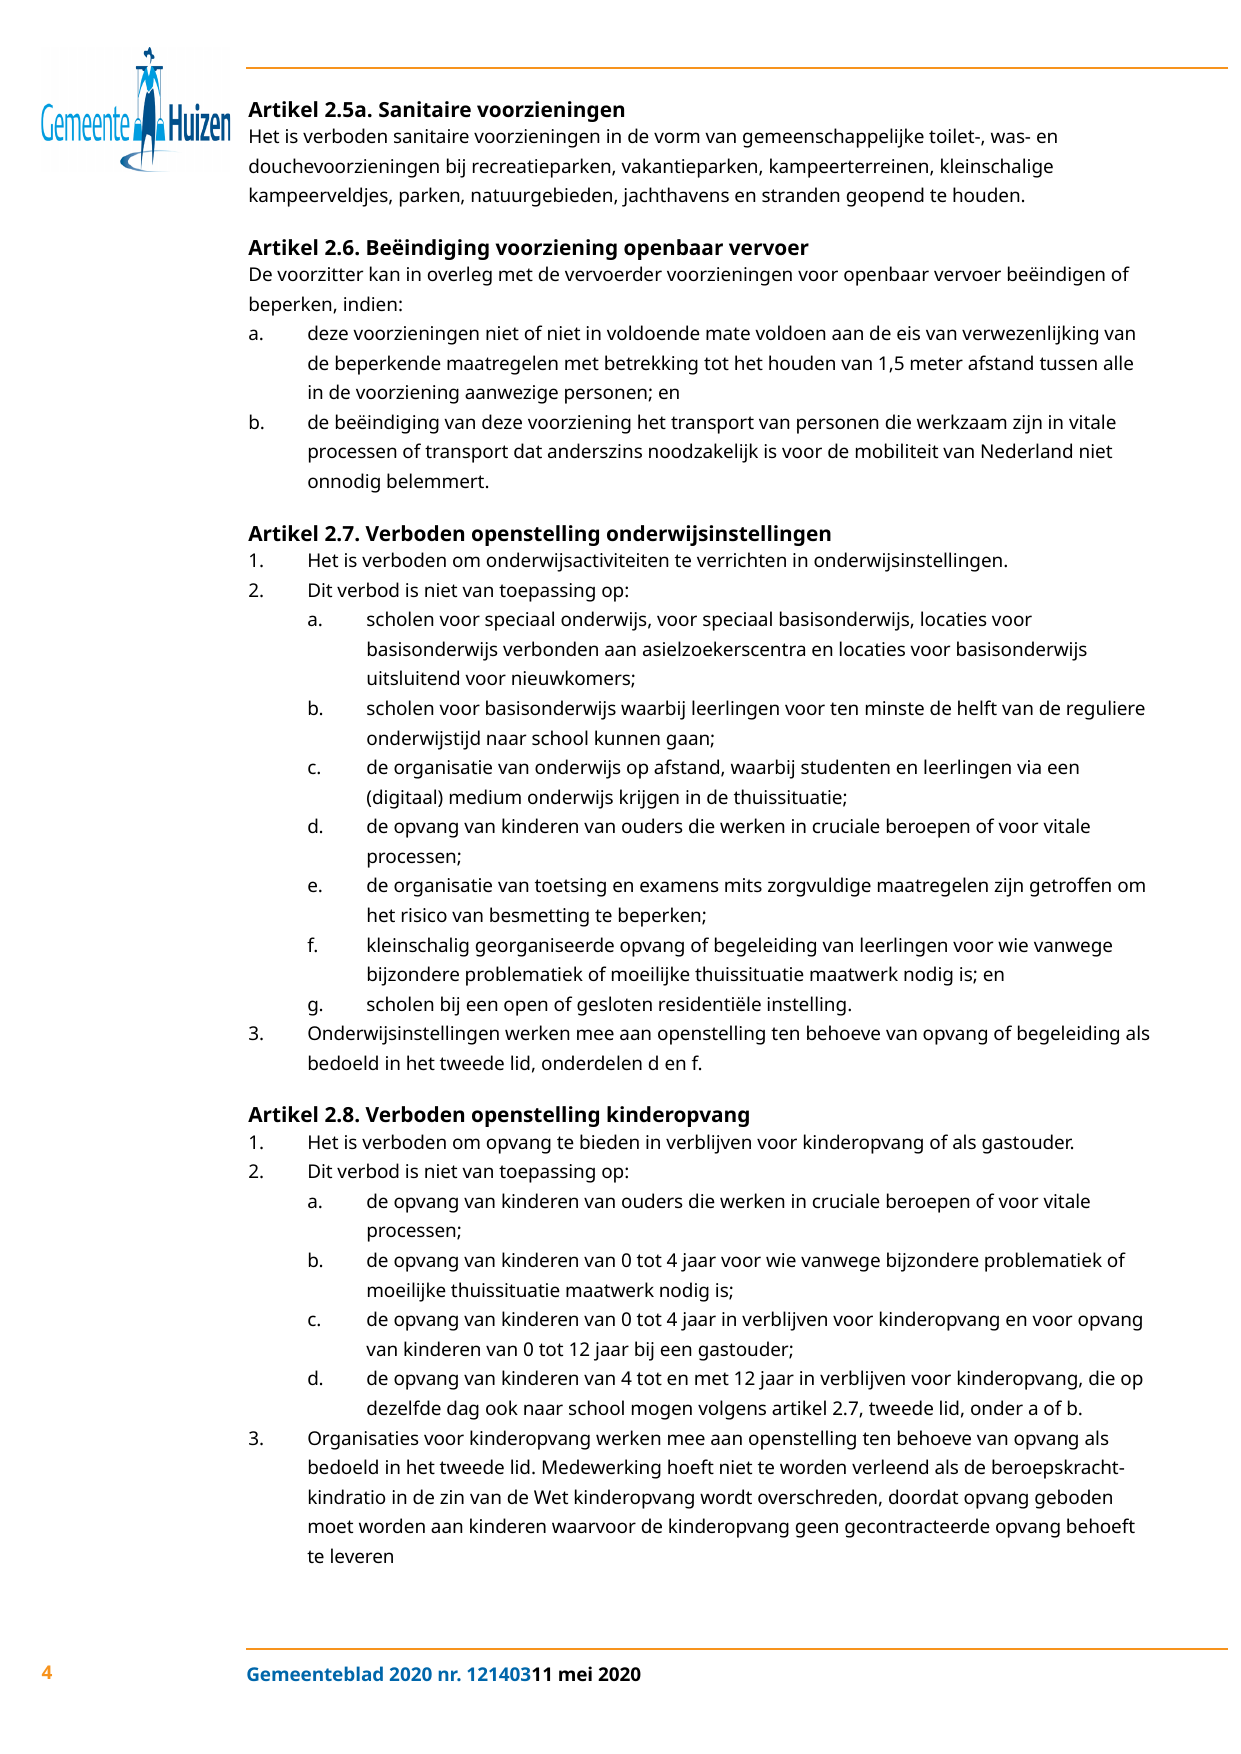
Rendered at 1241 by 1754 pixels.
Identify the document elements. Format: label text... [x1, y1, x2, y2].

text Het is verboden sanitaire voorzieningen in de vorm van gemeenschappelijke toilet-, was- en douchevoorzieningen bij recreatieparken, vakantieparken, kampeerterreinen, kleinschalige kampeerveldjes, parken, natuurgebieden, jachthavens en stranden geopend te houden. [248, 123, 1152, 208]
list de opvang van kinderen van 0 tot 4 jaar in verblijven voor kinderopvang en voor opvang van kinderen van 0 tot 12 jaar bij een gastouder; [307, 1306, 1152, 1362]
text Artikel 2.6. Beëindiging voorziening openbaar vervoer [248, 233, 1152, 261]
list de opvang van kinderen van 0 tot 4 jaar voor wie vanwege bijzondere problematiek of moeilijke thuissituatie maatwerk nodig is; [307, 1247, 1152, 1303]
list scholen voor basisonderwijs waarbij leerlingen voor ten minste de helft van de reguliere onderwijstijd naar school kunnen gaan; [307, 695, 1152, 750]
list de organisatie van onderwijs op afstand, waarbij studenten en leerlingen via een (digitaal) medium onderwijs krijgen in de thuissituatie; [307, 754, 1152, 809]
list Dit verbod is niet van toepassing op: [248, 577, 1152, 602]
list de organisatie van toetsing en examens mits zorgvuldige maatregelen zijn getroffen om het risico van besmetting te beperken; [307, 873, 1152, 928]
text De voorzitter kan in overleg met de vervoerder voorzieningen voor openbaar vervoer beëindigen of beperken, indien: [248, 261, 1152, 317]
list scholen bij een open of gesloten residentiële instelling. [307, 991, 1152, 1017]
text Artikel 2.5a. Sanitaire voorzieningen [248, 95, 1152, 123]
list Het is verboden om opvang te bieden in verblijven voor kinderopvang of als gastouder. [248, 1129, 1152, 1155]
list de opvang van kinderen van ouders die werken in cruciale beroepen of voor vitale processen; [307, 813, 1152, 869]
list Het is verboden om onderwijsactiviteiten te verrichten in onderwijsinstellingen. [248, 547, 1152, 573]
list deze voorzieningen niet of niet in voldoende mate voldoen aan de eis van verwezenlijking van de beperkende maatregelen met betrekking tot het houden van 1,5 meter afstand tussen alle in de voorziening aanwezige personen; en [248, 320, 1152, 405]
list Onderwijsinstellingen werken mee aan openstelling ten behoeve van opvang of begeleiding als bedoeld in het tweede lid, onderdelen d en f. [248, 1021, 1152, 1076]
list Organisaties voor kinderopvang werken mee aan openstelling ten behoeve van opvang als bedoeld in het tweede lid. Medewerking hoeft niet te worden verleend als de beroepskracht-kindratio in de zin van de Wet kinderopvang wordt overschreden, doordat opvang geboden moet worden aan kinderen waarvoor de kinderopvang geen gecontracteerde opvang behoeft te leveren [248, 1425, 1152, 1569]
list kleinschalig georganiseerde opvang of begeleiding van leerlingen voor wie vanwege bijzondere problematiek of moeilijke thuissituatie maatwerk nodig is; en [307, 932, 1152, 987]
picture [41, 47, 231, 172]
list de opvang van kinderen van ouders die werken in cruciale beroepen of voor vitale processen; [307, 1188, 1152, 1243]
list de beëindiging van deze voorziening het transport van personen die werkzaam zijn in vitale processen of transport dat anderszins noodzakelijk is voor de mobiliteit van Nederland niet onnodig belemmert. [248, 409, 1152, 494]
list Dit verbod is niet van toepassing op: [248, 1158, 1152, 1184]
list scholen voor speciaal onderwijs, voor speciaal basisonderwijs, locaties voor basisonderwijs verbonden aan asielzoekerscentra en locaties voor basisonderwijs uitsluitend voor nieuwkomers; [307, 606, 1152, 691]
text Artikel 2.7. Verboden openstelling onderwijsinstellingen [248, 519, 1152, 547]
list de opvang van kinderen van 4 tot en met 12 jaar in verblijven voor kinderopvang, die op dezelfde dag ook naar school mogen volgens artikel 2.7, tweede lid, onder a of b. [307, 1366, 1152, 1421]
text Artikel 2.8. Verboden openstelling kinderopvang [248, 1101, 1152, 1129]
